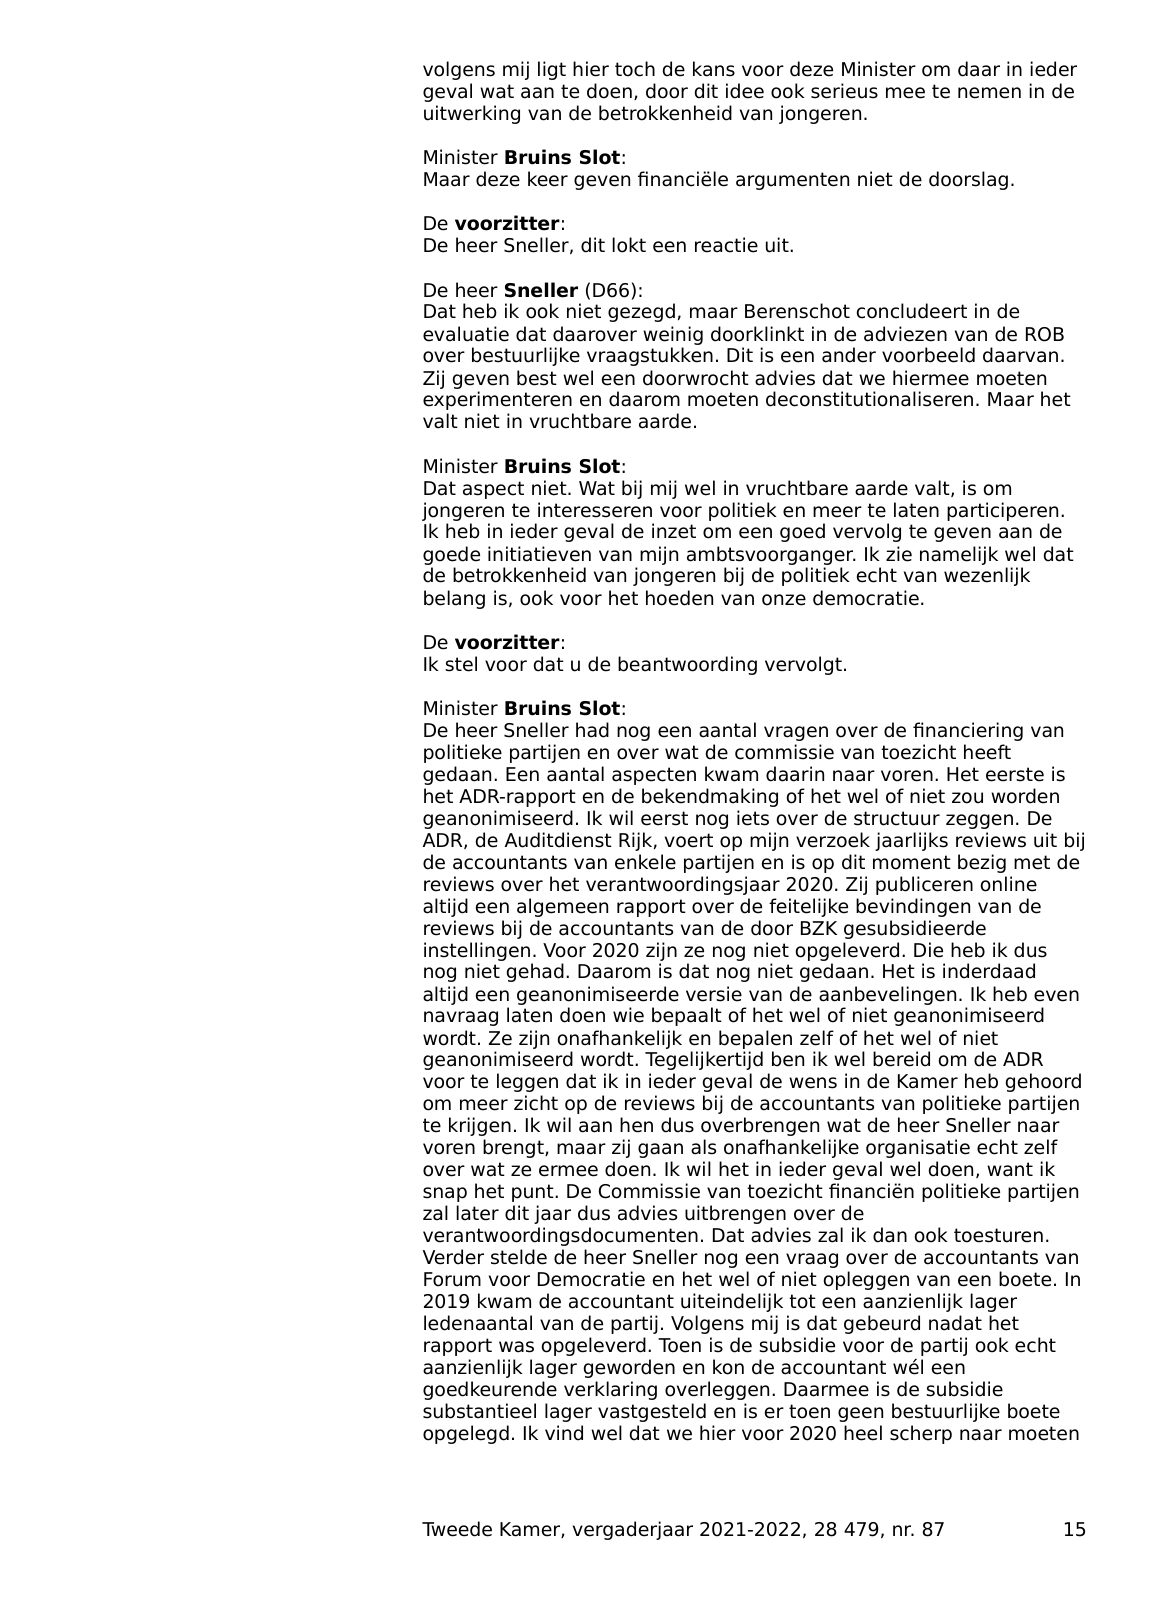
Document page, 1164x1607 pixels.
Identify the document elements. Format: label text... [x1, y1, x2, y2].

text De voorzitter: [422, 213, 1087, 235]
text De heer Sneller had nog een aantal vragen over de financiering van politieke partijen en over wat de commissie van toezicht heeft gedaan. Een aantal aspecten kwam daarin naar voren. Het eerste is het ADR-rapport en de bekendmaking of het wel of niet zou worden geanonimiseerd. Ik wil eerst nog iets over de structuur zeggen. De ADR, de Auditdienst Rijk, voert op mijn verzoek jaarlijks reviews uit bij de accountants van enkele partijen en is op dit moment bezig met de reviews over het verantwoordingsjaar 2020. Zij publiceren online altijd een algemeen rapport over de feitelijke bevindingen van de reviews bij de accountants van de door BZK gesubsidieerde instellingen. Voor 2020 zijn ze nog niet opgeleverd. Die heb ik dus nog niet gehad. Daarom is dat nog niet gedaan. Het is inderdaad altijd een geanonimiseerde versie van de aanbevelingen. Ik heb even navraag laten doen wie bepaalt of het wel of niet geanonimiseerd wordt. Ze zijn onafhankelijk en bepalen zelf of het wel of niet geanonimiseerd wordt. Tegelijkertijd ben ik wel bereid om de ADR voor te leggen dat ik in ieder geval de wens in de Kamer heb gehoord om meer zicht op de reviews bij de accountants van politieke partijen te krijgen. Ik wil aan hen dus overbrengen wat de heer Sneller naar voren brengt, maar zij gaan als onafhankelijke organisatie echt zelf over wat ze ermee doen. Ik wil het in ieder geval wel doen, want ik snap het punt. De Commissie van toezicht financiën politieke partijen zal later dit jaar dus advies uitbrengen over de verantwoordingsdocumenten. Dat advies zal ik dan ook toesturen. [422, 720, 1087, 1247]
text De heer Sneller, dit lokt een reactie uit. [422, 235, 1087, 257]
text De voorzitter: [422, 632, 1087, 653]
text Ik stel voor dat u de beantwoording vervolgt. [422, 653, 1087, 676]
text Dat heb ik ook niet gezegd, maar Berenschot concludeert in de evaluatie dat daarover weinig doorklinkt in de adviezen van de ROB over bestuurlijke vraagstukken. Dit is een ander voorbeeld daarvan. Zij geven best wel een doorwrocht advies dat we hiermee moeten experimenteren en daarom moeten deconstitutionaliseren. Maar het valt niet in vruchtbare aarde. [422, 301, 1087, 433]
text Verder stelde de heer Sneller nog een vraag over de accountants van Forum voor Democratie en het wel of niet opleggen van een boete. In 2019 kwam de accountant uiteindelijk tot een aanzienlijk lager ledenaantal van de partij. Volgens mij is dat gebeurd nadat het rapport was opgeleverd. Toen is de subsidie voor de partij ook echt aanzienlijk lager geworden en kon de accountant wél een goedkeurende verklaring overleggen. Daarmee is de subsidie substantieel lager vastgesteld en is er toen geen bestuurlijke boete opgelegd. Ik vind wel dat we hier voor 2020 heel scherp naar moeten [422, 1247, 1087, 1445]
text Minister Bruins Slot: [422, 147, 1087, 169]
text volgens mij ligt hier toch de kans voor deze Minister om daar in ieder geval wat aan te doen, door dit idee ook serieus mee te nemen in de uitwerking van de betrokkenheid van jongeren. [422, 59, 1087, 125]
text Dat aspect niet. Wat bij mij wel in vruchtbare aarde valt, is om jongeren te interesseren voor politiek en meer te laten participeren. Ik heb in ieder geval de inzet om een goed vervolg te geven aan de goede initiatieven van mijn ambtsvoorganger. Ik zie namelijk wel dat de betrokkenheid van jongeren bij de politiek echt van wezenlijk belang is, ook voor het hoeden van onze democratie. [422, 477, 1087, 609]
text Minister Bruins Slot: [422, 456, 1087, 477]
text Minister Bruins Slot: [422, 698, 1087, 720]
text De heer Sneller (D66): [422, 279, 1087, 301]
text Maar deze keer geven financiële argumenten niet de doorslag. [422, 169, 1087, 191]
